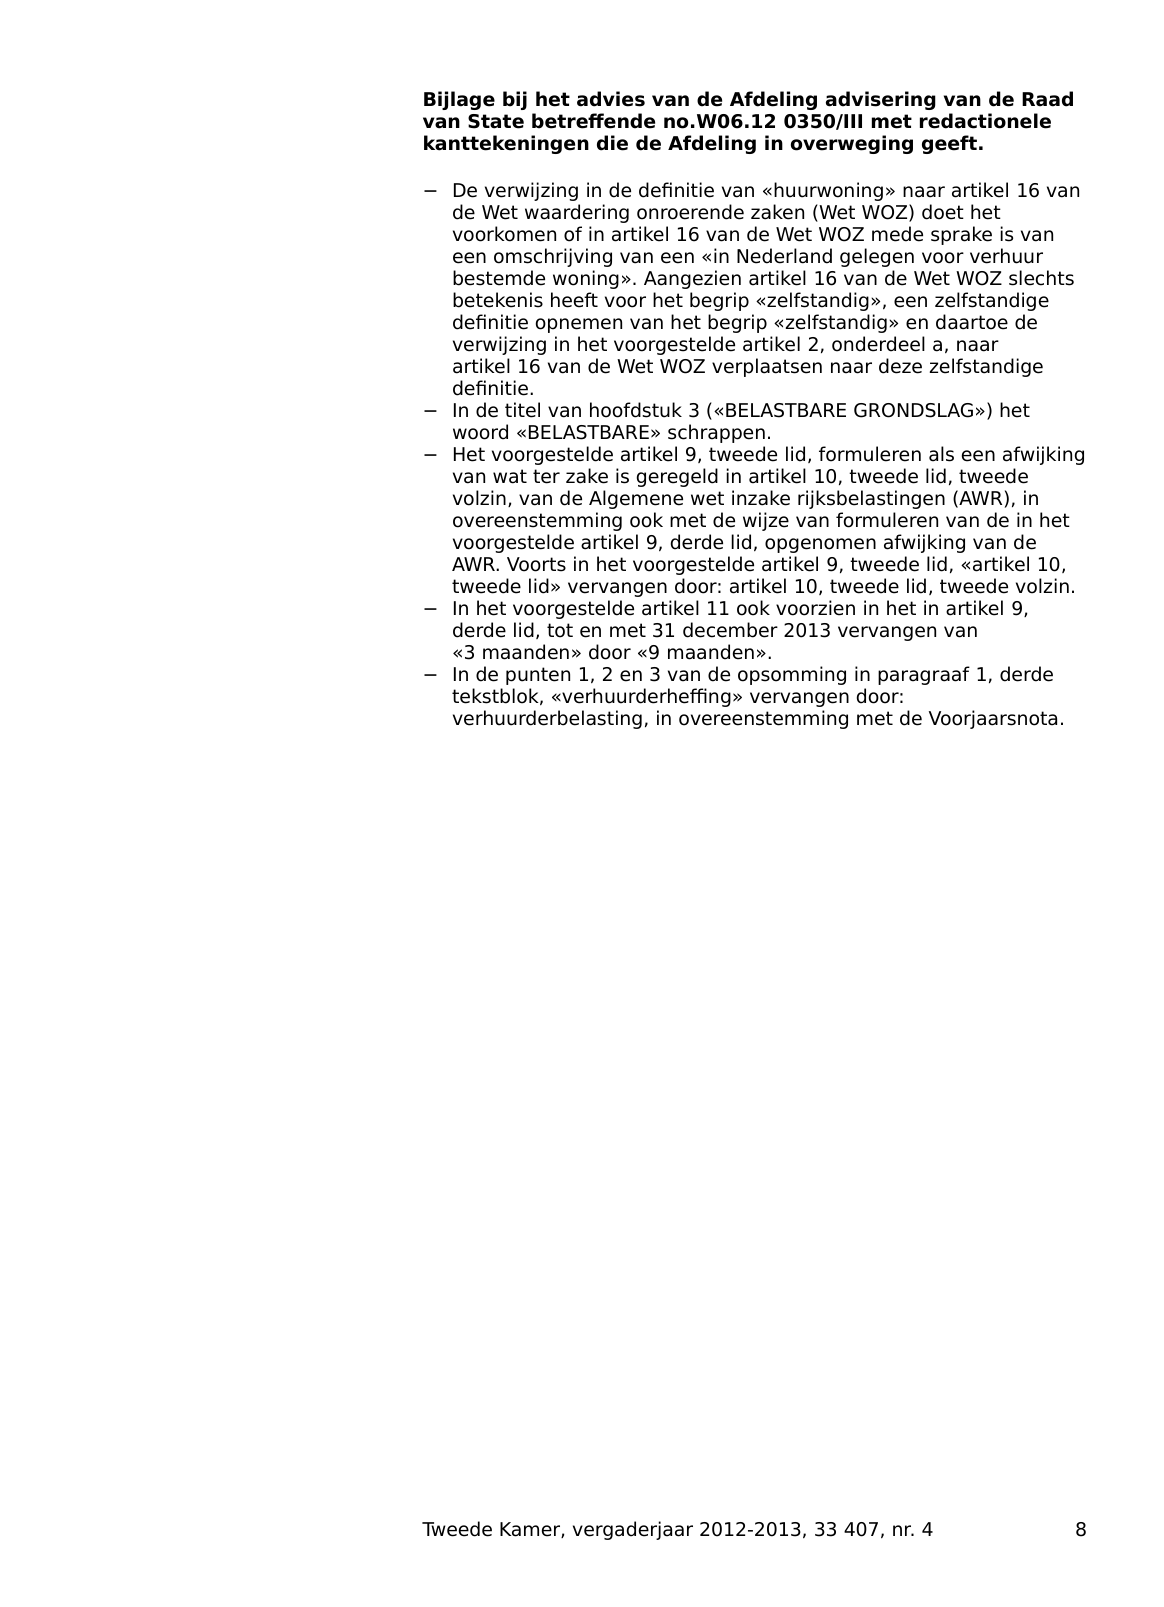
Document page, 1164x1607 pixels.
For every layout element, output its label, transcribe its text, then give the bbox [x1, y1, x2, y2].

subtitle Bijlage bij het advies van de Afdeling advisering van de Raad van State betreffende no.W06.12 0350/III met redactionele kanttekeningen die de Afdeling in overweging geeft. [77, 89, 1087, 155]
text − In de punten 1, 2 en 3 van de opsomming in paragraaf 1, derde tekstblok, «verhuurderheffing» vervangen door: verhuurderbelasting, in overeenstemming met de Voorjaarsnota. [422, 663, 1087, 729]
text − In het voorgestelde artikel 11 ook voorzien in het in artikel 9, derde lid, tot en met 31 december 2013 vervangen van «3 maanden» door «9 maanden». [422, 598, 1087, 663]
text − In de titel van hoofdstuk 3 («BELASTBARE GRONDSLAG») het woord «BELASTBARE» schrappen. [422, 400, 1087, 444]
text − Het voorgestelde artikel 9, tweede lid, formuleren als een afwijking van wat ter zake is geregeld in artikel 10, tweede lid, tweede volzin, van de Algemene wet inzake rijksbelastingen (AWR), in overeenstemming ook met de wijze van formuleren van de in het voorgestelde artikel 9, derde lid, opgenomen afwijking van de AWR. Voorts in het voorgestelde artikel 9, tweede lid, «artikel 10, tweede lid» vervangen door: artikel 10, tweede lid, tweede volzin. [422, 444, 1087, 598]
text − De verwijzing in de definitie van «huurwoning» naar artikel 16 van de Wet waardering onroerende zaken (Wet WOZ) doet het voorkomen of in artikel 16 van de Wet WOZ mede sprake is van een omschrijving van een «in Nederland gelegen voor verhuur bestemde woning». Aangezien artikel 16 van de Wet WOZ slechts betekenis heeft voor het begrip «zelfstandig», een zelfstandige definitie opnemen van het begrip «zelfstandig» en daartoe de verwijzing in het voorgestelde artikel 2, onderdeel a, naar artikel 16 van de Wet WOZ verplaatsen naar deze zelfstandige definitie. [422, 180, 1087, 400]
